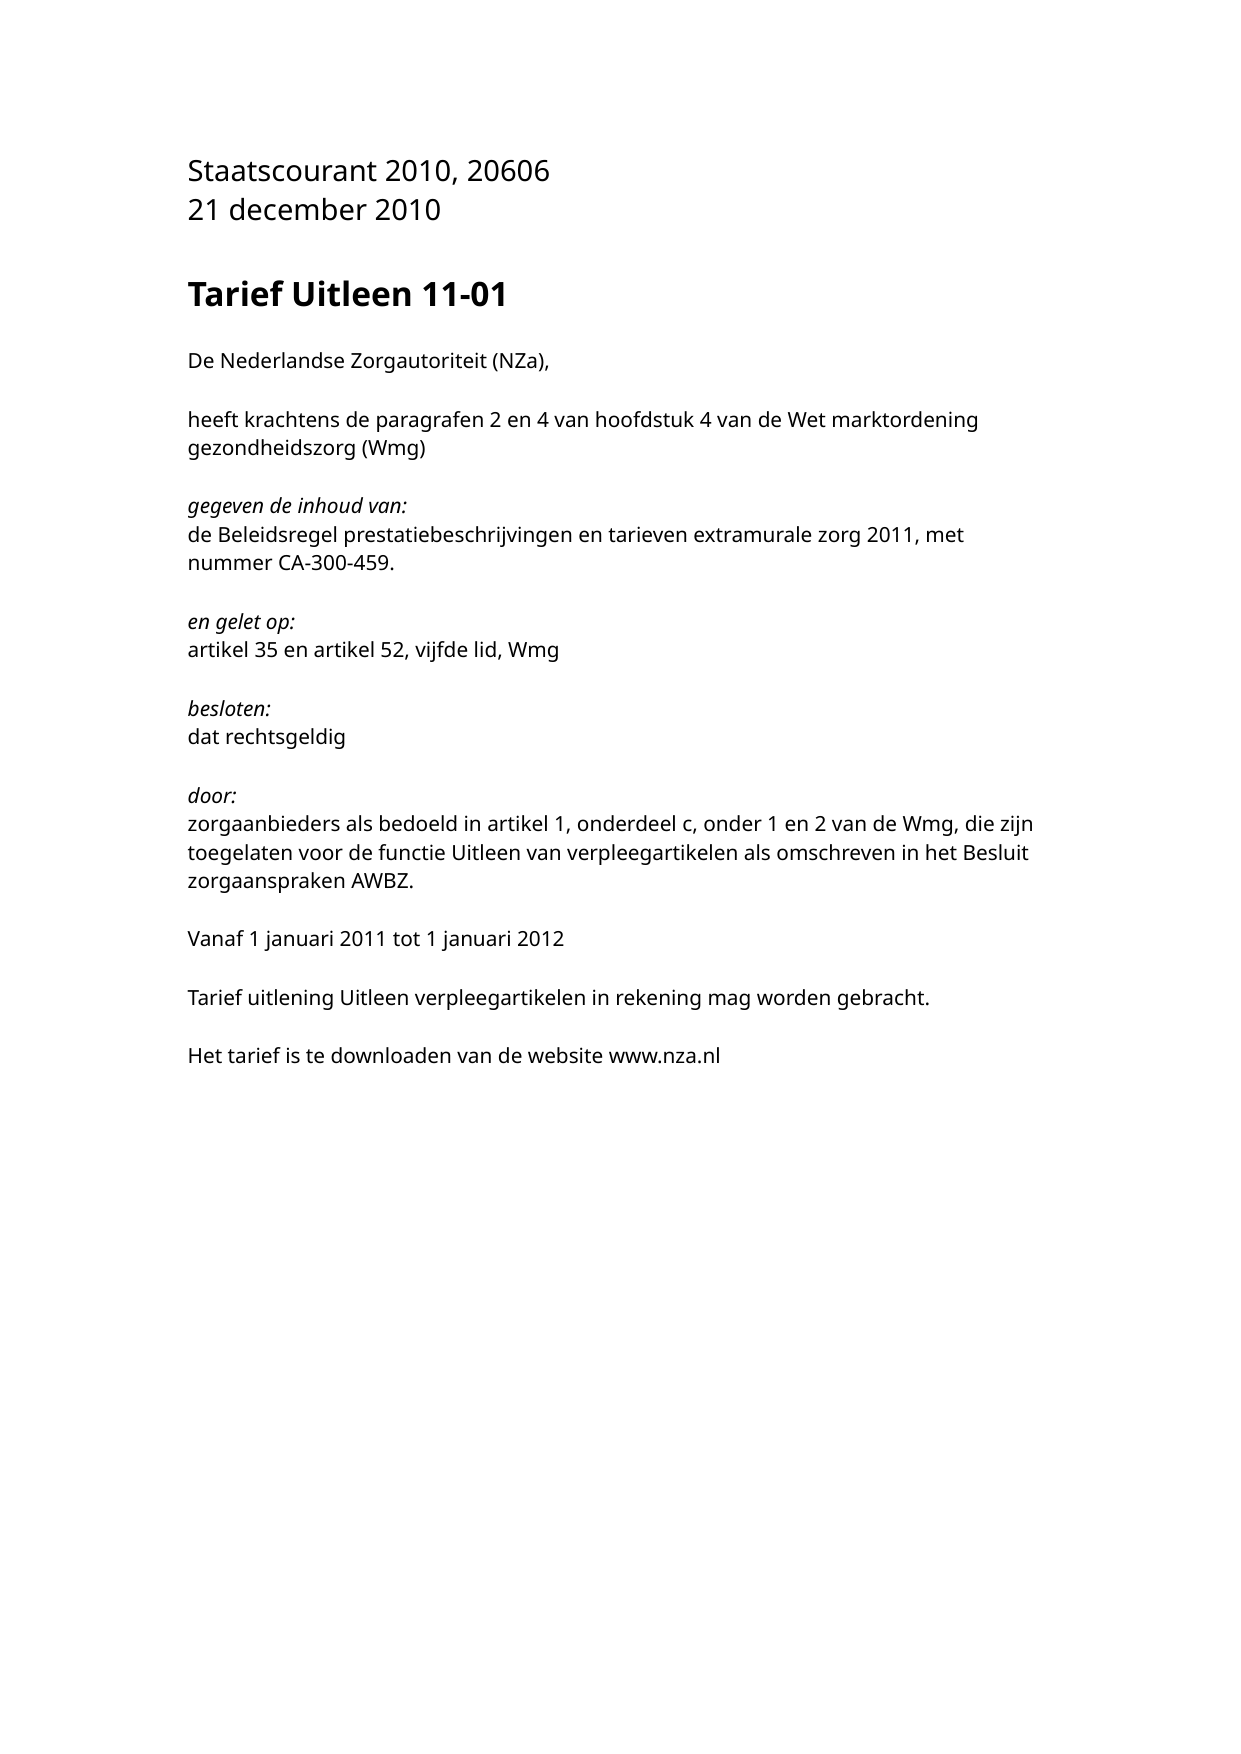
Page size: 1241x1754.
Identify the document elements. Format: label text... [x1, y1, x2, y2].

text Tarief uitlening Uitleen verpleegartikelen in rekening mag worden gebracht. [187, 983, 1053, 1011]
text gegeven de inhoud van: [187, 492, 1053, 520]
text Staatscourant 2010, 20606 [187, 150, 1053, 190]
subtitle Tarief Uitleen 11-01 [187, 271, 1053, 316]
text De Nederlandse Zorgautoriteit (NZa), [187, 346, 1053, 375]
text artikel 35 en artikel 52, vijfde lid, Wmg [187, 635, 1053, 664]
text dat rechtsgeldig [187, 722, 1053, 751]
text Het tarief is te downloaden van de website www.nza.nl [187, 1041, 1053, 1070]
text besloten: [187, 694, 1053, 722]
text en gelet op: [187, 607, 1053, 635]
text de Beleidsregel prestatiebeschrijvingen en tarieven extramurale zorg 2011, met nummer CA-300-459. [187, 520, 1053, 577]
text heeft krachtens de paragrafen 2 en 4 van hoofdstuk 4 van de Wet marktordening gezondheidszorg (Wmg) [187, 405, 1053, 462]
text zorgaanbieders als bedoeld in artikel 1, onderdeel c, onder 1 en 2 van de Wmg, die zijn toegelaten voor de functie Uitleen van verpleegartikelen als omschreven in het Besluit zorgaanspraken AWBZ. [187, 809, 1053, 894]
text Vanaf 1 januari 2011 tot 1 januari 2012 [187, 924, 1053, 953]
text 21 december 2010 [187, 190, 1053, 229]
text door: [187, 781, 1053, 809]
